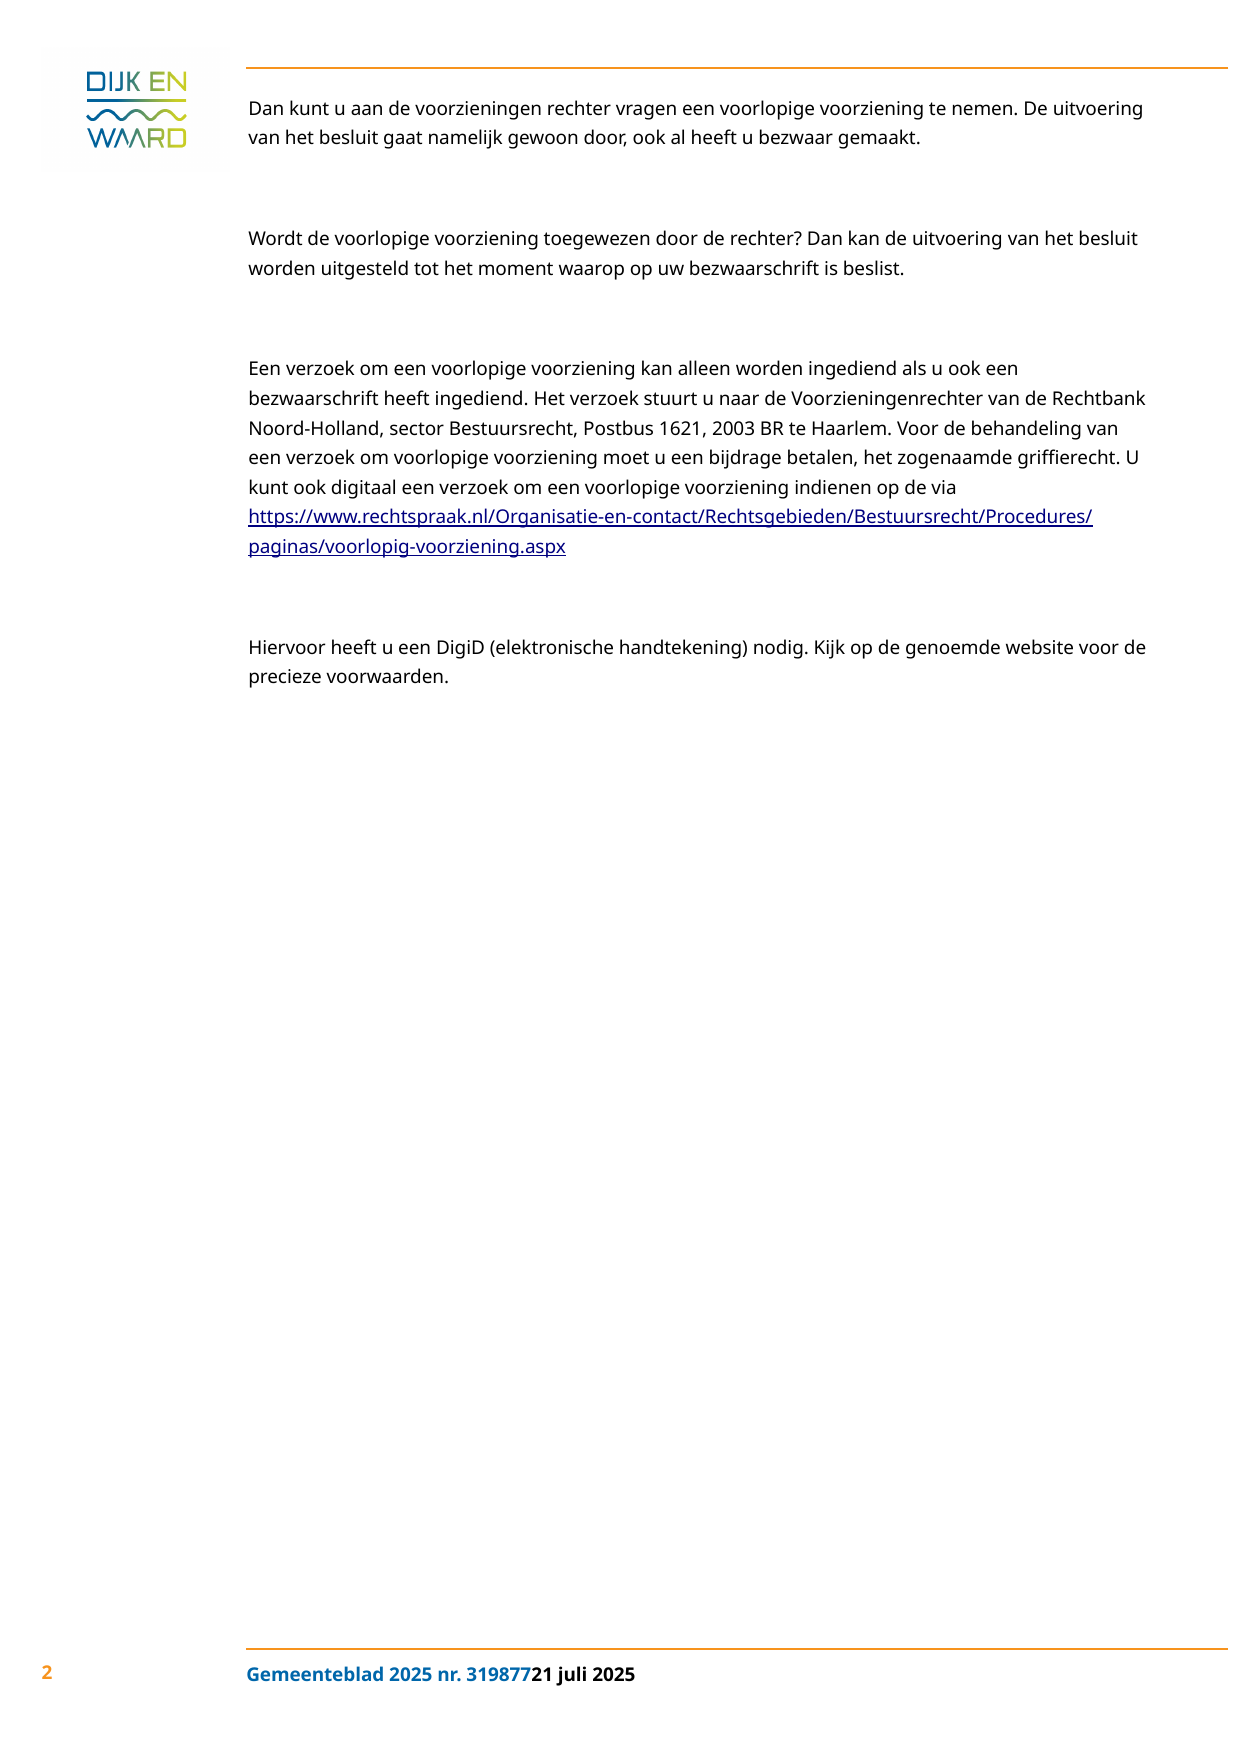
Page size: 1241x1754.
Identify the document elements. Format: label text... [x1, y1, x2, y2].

text Een verzoek om een voorlopige voorziening kan alleen worden ingediend als u ook een bezwaarschrift heeft ingediend. Het verzoek stuurt u naar de Voorzieningenrechter van de Rechtbank Noord-Holland, sector Bestuursrecht, Postbus 1621, 2003 BR te Haarlem. Voor de behandeling van een verzoek om voorlopige voorziening moet u een bijdrage betalen, het zogenaamde griffierecht. U kunt ook digitaal een verzoek om een voorlopige voorziening indienen op de via https://www.rechtspraak.nl/Organisatie-en-contact/Rechtsgebieden/Bestuursrecht/Procedures/paginas/voorlopig-voorziening.aspx [248, 356, 1152, 559]
text Hiervoor heeft u een DigiD (elektronische handtekening) nodig. Kijk op de genoemde website voor de precieze voorwaarden. [248, 634, 1152, 689]
text Dan kunt u aan de voorzieningen rechter vragen een voorlopige voorziening te nemen. De uitvoering van het besluit gaat namelijk gewoon door, ook al heeft u bezwaar gemaakt. [248, 95, 1152, 150]
picture [41, 47, 231, 172]
text Wordt de voorlopige voorziening toegewezen door de rechter? Dan kan de uitvoering van het besluit worden uitgesteld tot het moment waarop op uw bezwaarschrift is beslist. [248, 225, 1152, 281]
